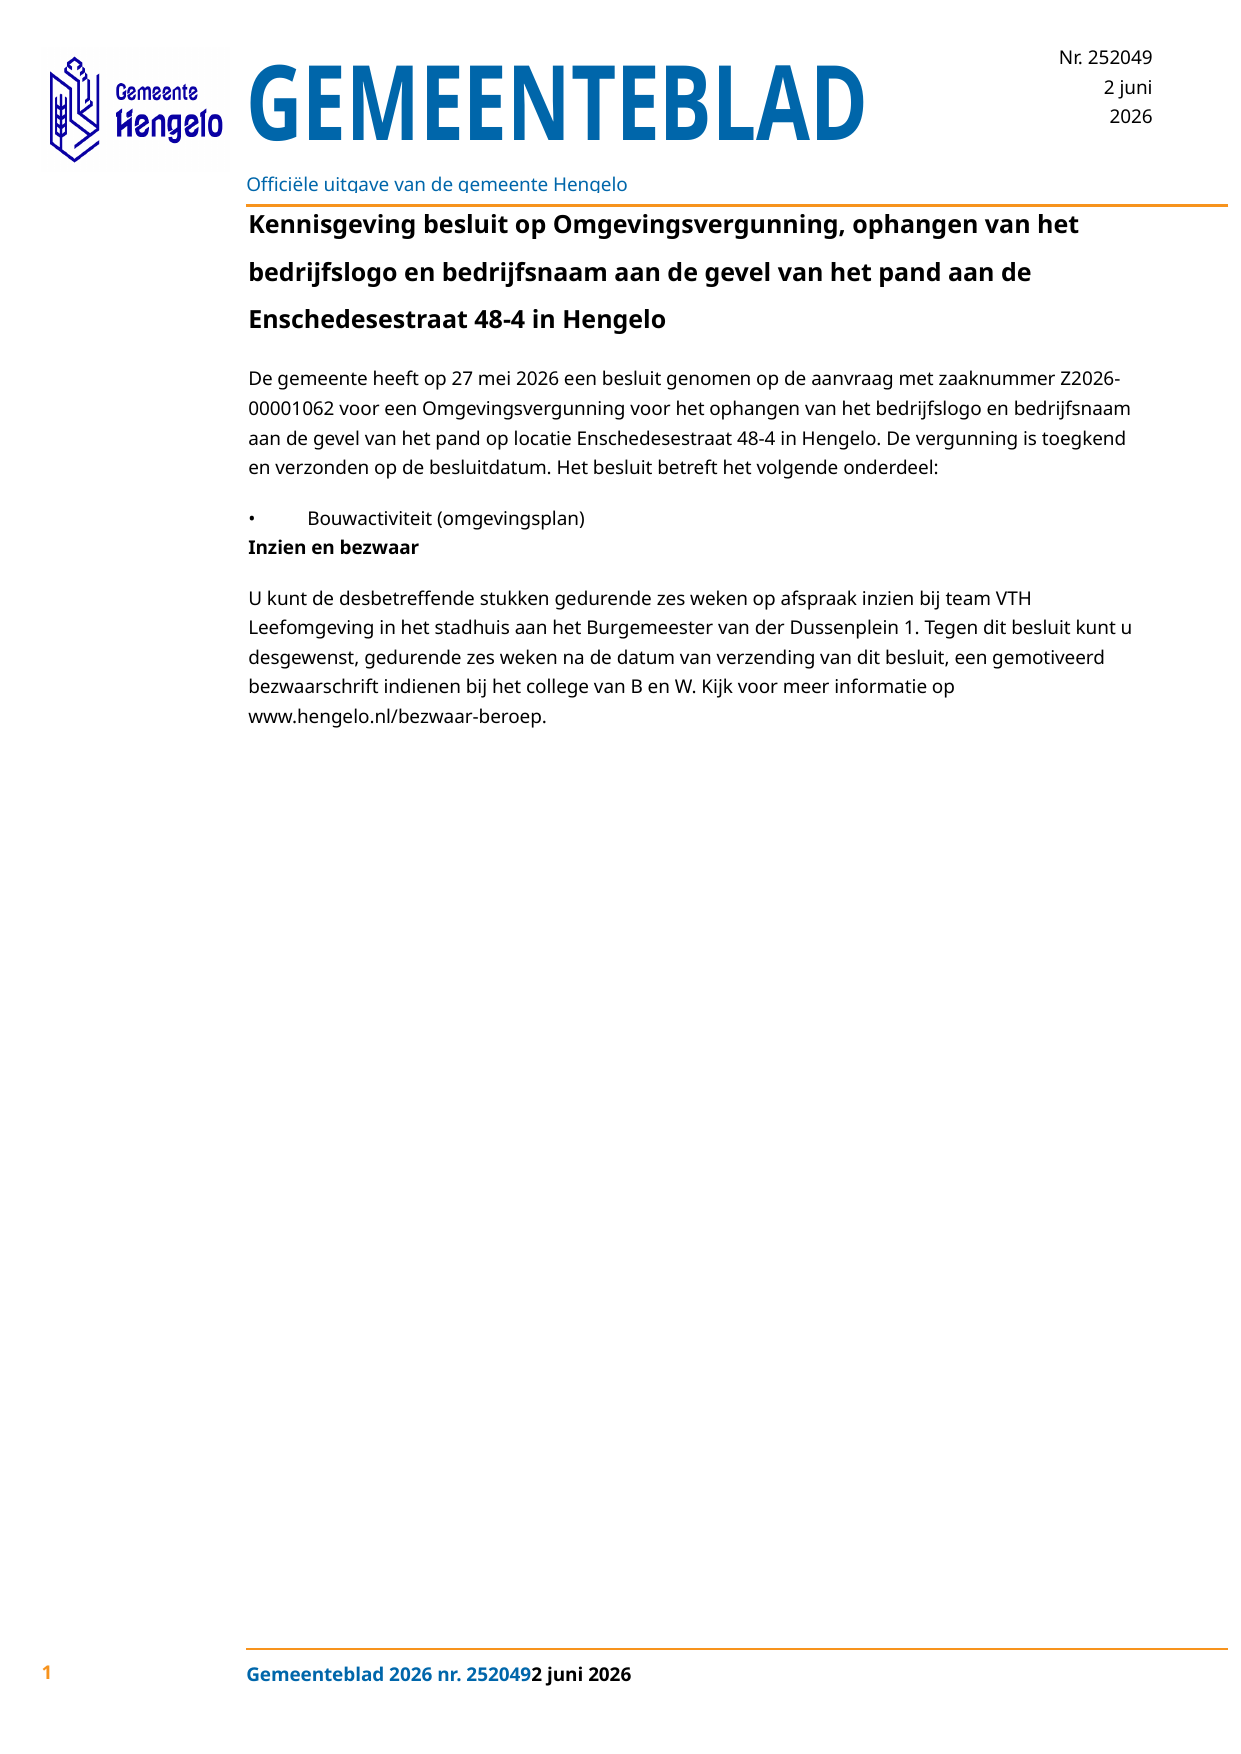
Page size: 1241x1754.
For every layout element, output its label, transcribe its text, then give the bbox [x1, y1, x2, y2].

picture [41, 47, 231, 172]
text De gemeente heeft op 27 mei 2026 een besluit genomen op de aanvraag met zaaknummer Z2026-00001062 voor een Omgevingsvergunning voor het ophangen van het bedrijfslogo en bedrijfsnaam aan de gevel van het pand op locatie Enschedesestraat 48-4 in Hengelo. De vergunning is toegkend en verzonden op de besluitdatum. Het besluit betreft het volgende onderdeel: [248, 366, 1152, 480]
text U kunt de desbetreffende stukken gedurende zes weken op afspraak inzien bij team VTH Leefomgeving in het stadhuis aan het Burgemeester van der Dussenplein 1. Tegen dit besluit kunt u desgewenst, gedurende zes weken na de datum van verzending van dit besluit, een gemotiveerd bezwaarschrift indienen bij het college van B en W. Kijk voor meer informatie op www.hengelo.nl/bezwaar-beroep. [248, 585, 1152, 729]
list Bouwactiviteit (omgevingsplan) [248, 505, 1152, 530]
text Inzien en bezwaar [248, 534, 1152, 560]
text Kennisgeving besluit op Omgevingsvergunning, ophangen van het bedrijfslogo en bedrijfsnaam aan de gevel van het pand aan de Enschedesestraat 48-4 in Hengelo [248, 207, 1152, 336]
